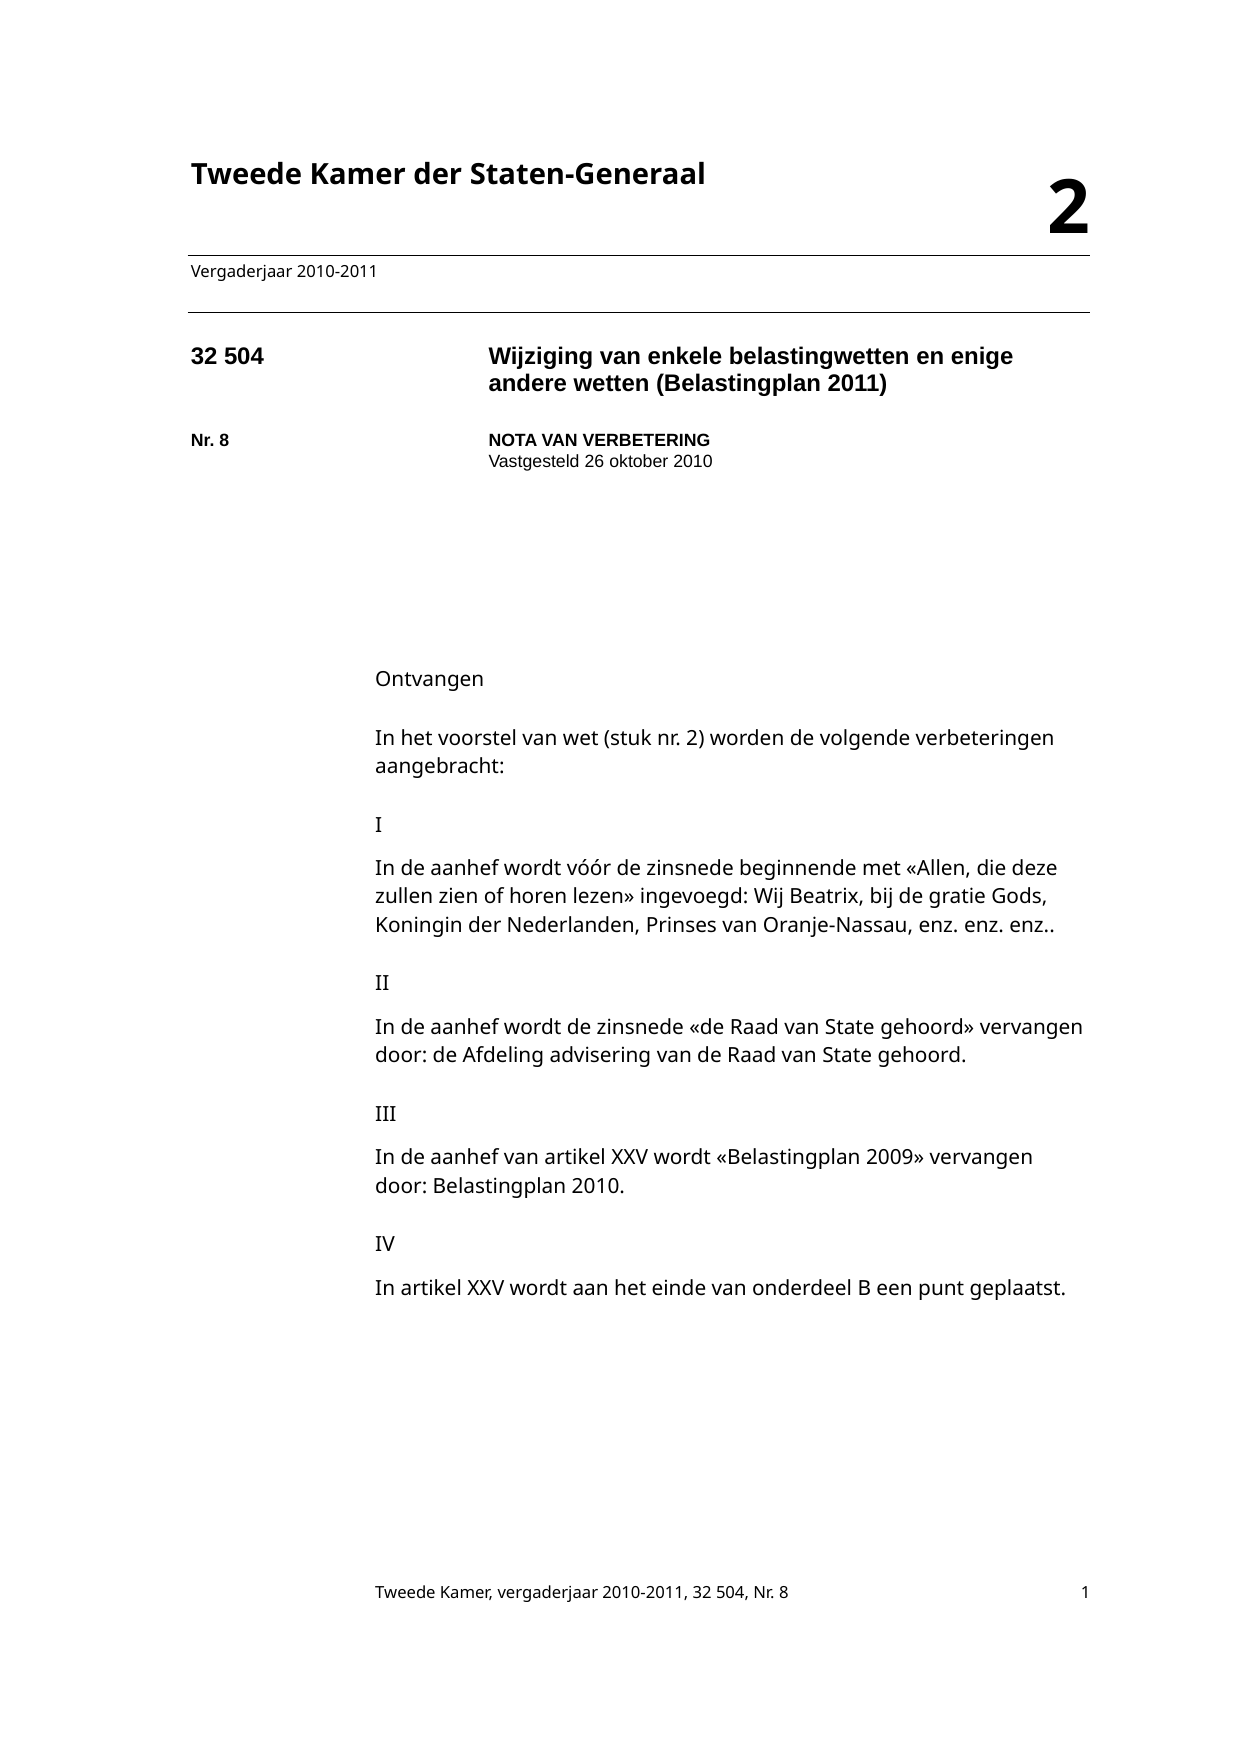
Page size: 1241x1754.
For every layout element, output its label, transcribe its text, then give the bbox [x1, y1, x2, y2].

text In de aanhef wordt vóór de zinsnede beginnende met «Allen, die deze zullen zien of horen lezen» ingevoegd: Wij Beatrix, bij de gratie Gods, Koningin der Nederlanden, Prinses van Oranje-Nassau, enz. enz. enz.. [375, 853, 1090, 938]
text I [375, 810, 1090, 838]
text IV [375, 1229, 1090, 1258]
table_cell Wijziging van enkele belastingwetten en enige andere wetten (Belastingplan 2011) [485, 339, 1090, 427]
text III [375, 1099, 1090, 1127]
text In de aanhef van artikel XXV wordt «Belastingplan 2009» vervangen door: Belastingplan 2010. [375, 1142, 1090, 1199]
text Ontvangen [375, 664, 1090, 693]
table_cell 32 504 [188, 339, 485, 427]
table_cell NOTA VAN VERBETERING Vastgesteld 26 oktober 2010 [485, 427, 1090, 546]
table_header 2 [910, 150, 1090, 255]
text II [375, 968, 1090, 997]
table_cell Nr. 8 [188, 427, 485, 546]
table_cell [485, 313, 1090, 339]
text In de aanhef wordt de zinsnede «de Raad van State gehoord» vervangen door: de Afdeling advisering van de Raad van State gehoord. [375, 1012, 1090, 1069]
table_cell Vergaderjaar 2010-2011 [188, 256, 485, 312]
text In het voorstel van wet (stuk nr. 2) worden de volgende verbeteringen aangebracht: [375, 723, 1090, 780]
table_header Tweede Kamer der Staten-Generaal [188, 150, 909, 255]
text In artikel XXV wordt aan het einde van onderdeel B een punt geplaatst. [375, 1273, 1090, 1301]
table_cell [485, 256, 1090, 312]
table_cell [188, 313, 485, 339]
